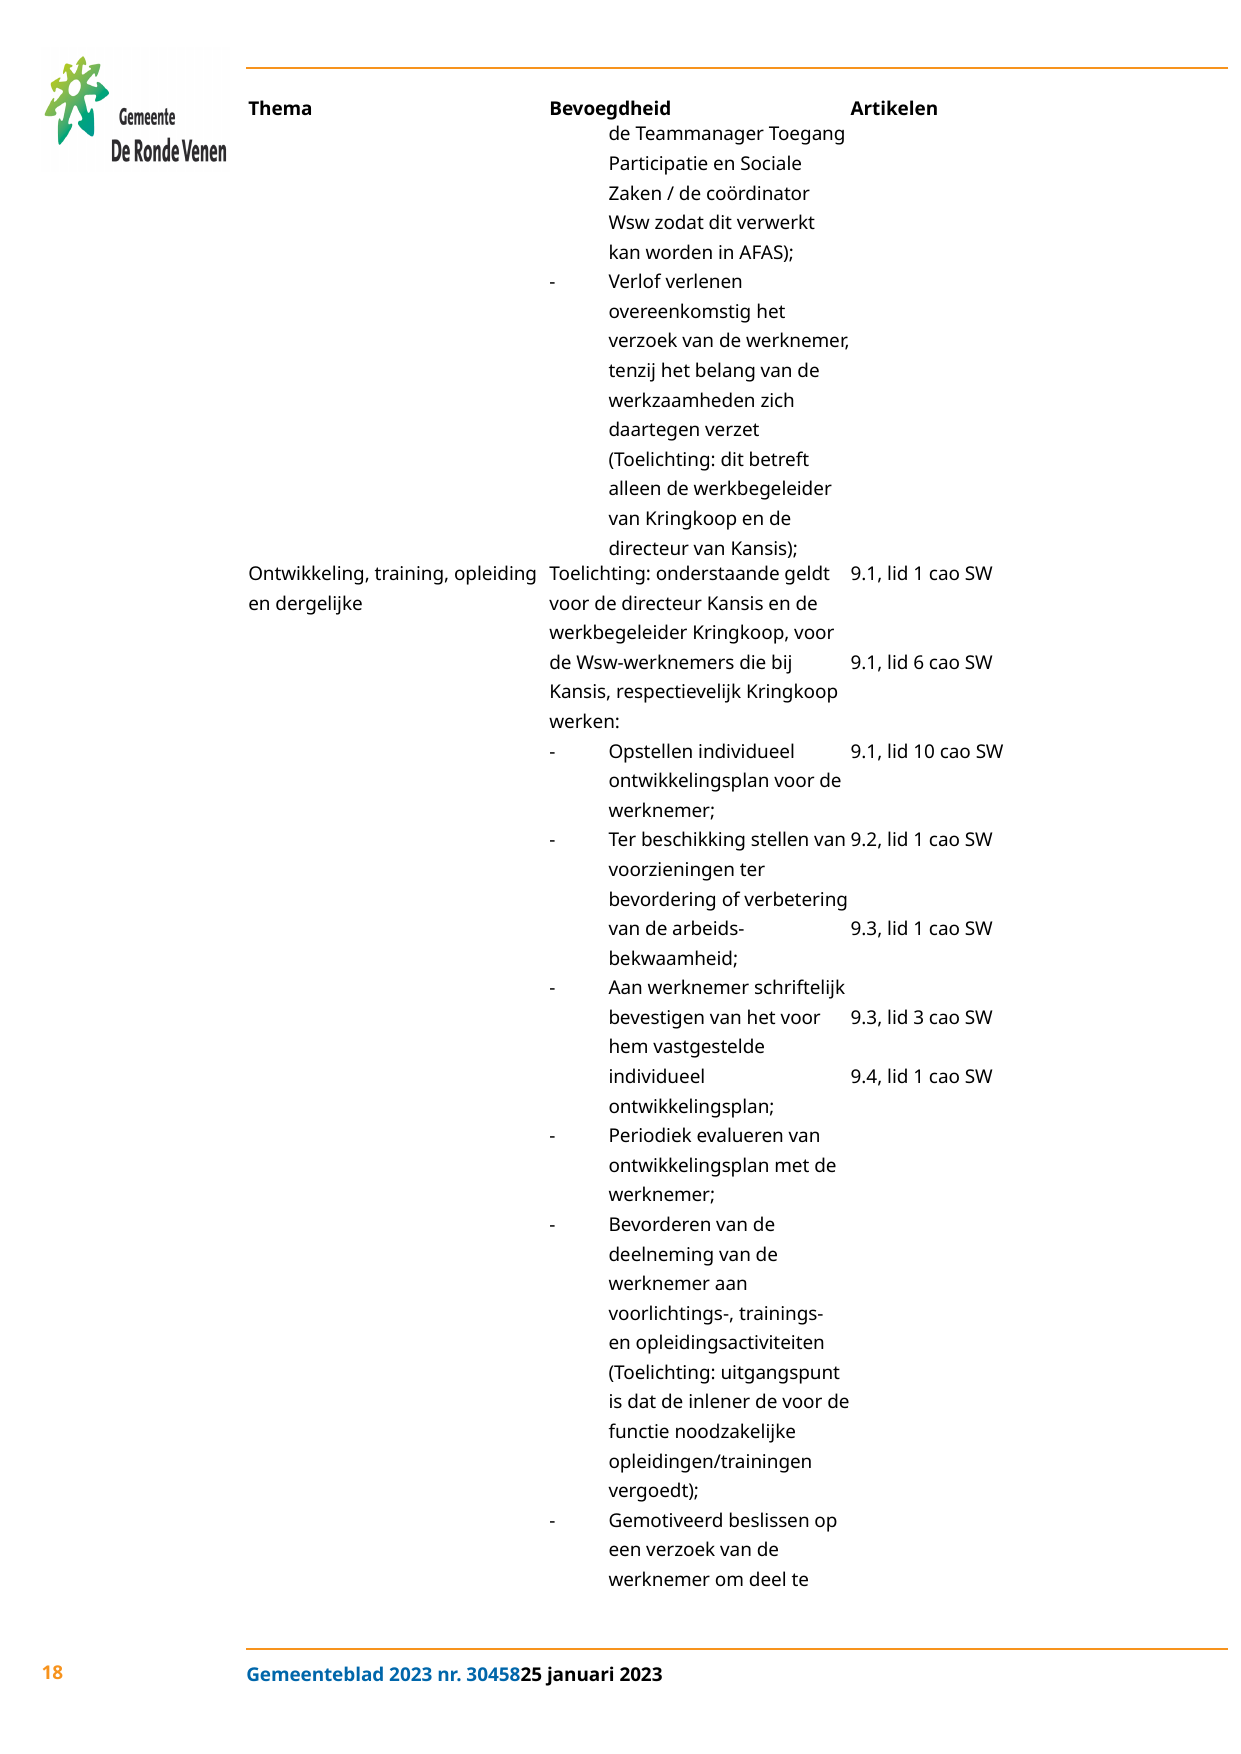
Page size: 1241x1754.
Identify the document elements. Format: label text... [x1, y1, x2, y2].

table_cell [850, 121, 1152, 560]
table_header Thema [248, 95, 549, 121]
table_cell Toelichting: onderstaande geldt voor de directeur Kansis en de werkbegeleider Kringkoop, voor de Wsw-werknemers die bij Kansis, respectievelijk Kringkoop werken: Opstellen individueel ontwikkelingsplan voor de werknemer; Ter beschikking stellen van voorzieningen ter bevordering of verbetering van de arbeids-bekwaamheid; Aan werknemer schriftelijk bevestigen van het voor hem vastgestelde individueel ontwikkelingsplan; Periodiek evalueren van ontwikkelingsplan met de werknemer; Bevorderen van de deelneming van de werknemer aan voorlichtings-, trainings- en opleidingsactiviteiten (Toelichting: uitgangspunt is dat de inlener de voor de functie noodzakelijke opleidingen/trainingen vergoedt); Gemotiveerd beslissen op een verzoek van de werknemer om deel te [549, 560, 850, 1592]
table_cell Ontwikkeling, training, opleiding en dergelijke [248, 560, 549, 1592]
picture [41, 47, 231, 172]
table_cell 9.1, lid 1 cao SW 9.1, lid 6 cao SW 9.1, lid 10 cao SW 9.2, lid 1 cao SW 9.3, lid 1 cao SW 9.3, lid 3 cao SW 9.4, lid 1 cao SW [850, 560, 1152, 1592]
table_header Artikelen [850, 95, 1152, 121]
table_cell [248, 121, 549, 560]
table_header Bevoegdheid [549, 95, 850, 121]
table_cell de Teammanager Toegang Participatie en Sociale Zaken / de coördinator Wsw zodat dit verwerkt kan worden in AFAS); Verlof verlenen overeenkomstig het verzoek van de werknemer, tenzij het belang van de werkzaamheden zich daartegen verzet (Toelichting: dit betreft alleen de werkbegeleider van Kringkoop en de directeur van Kansis); [549, 121, 850, 560]
